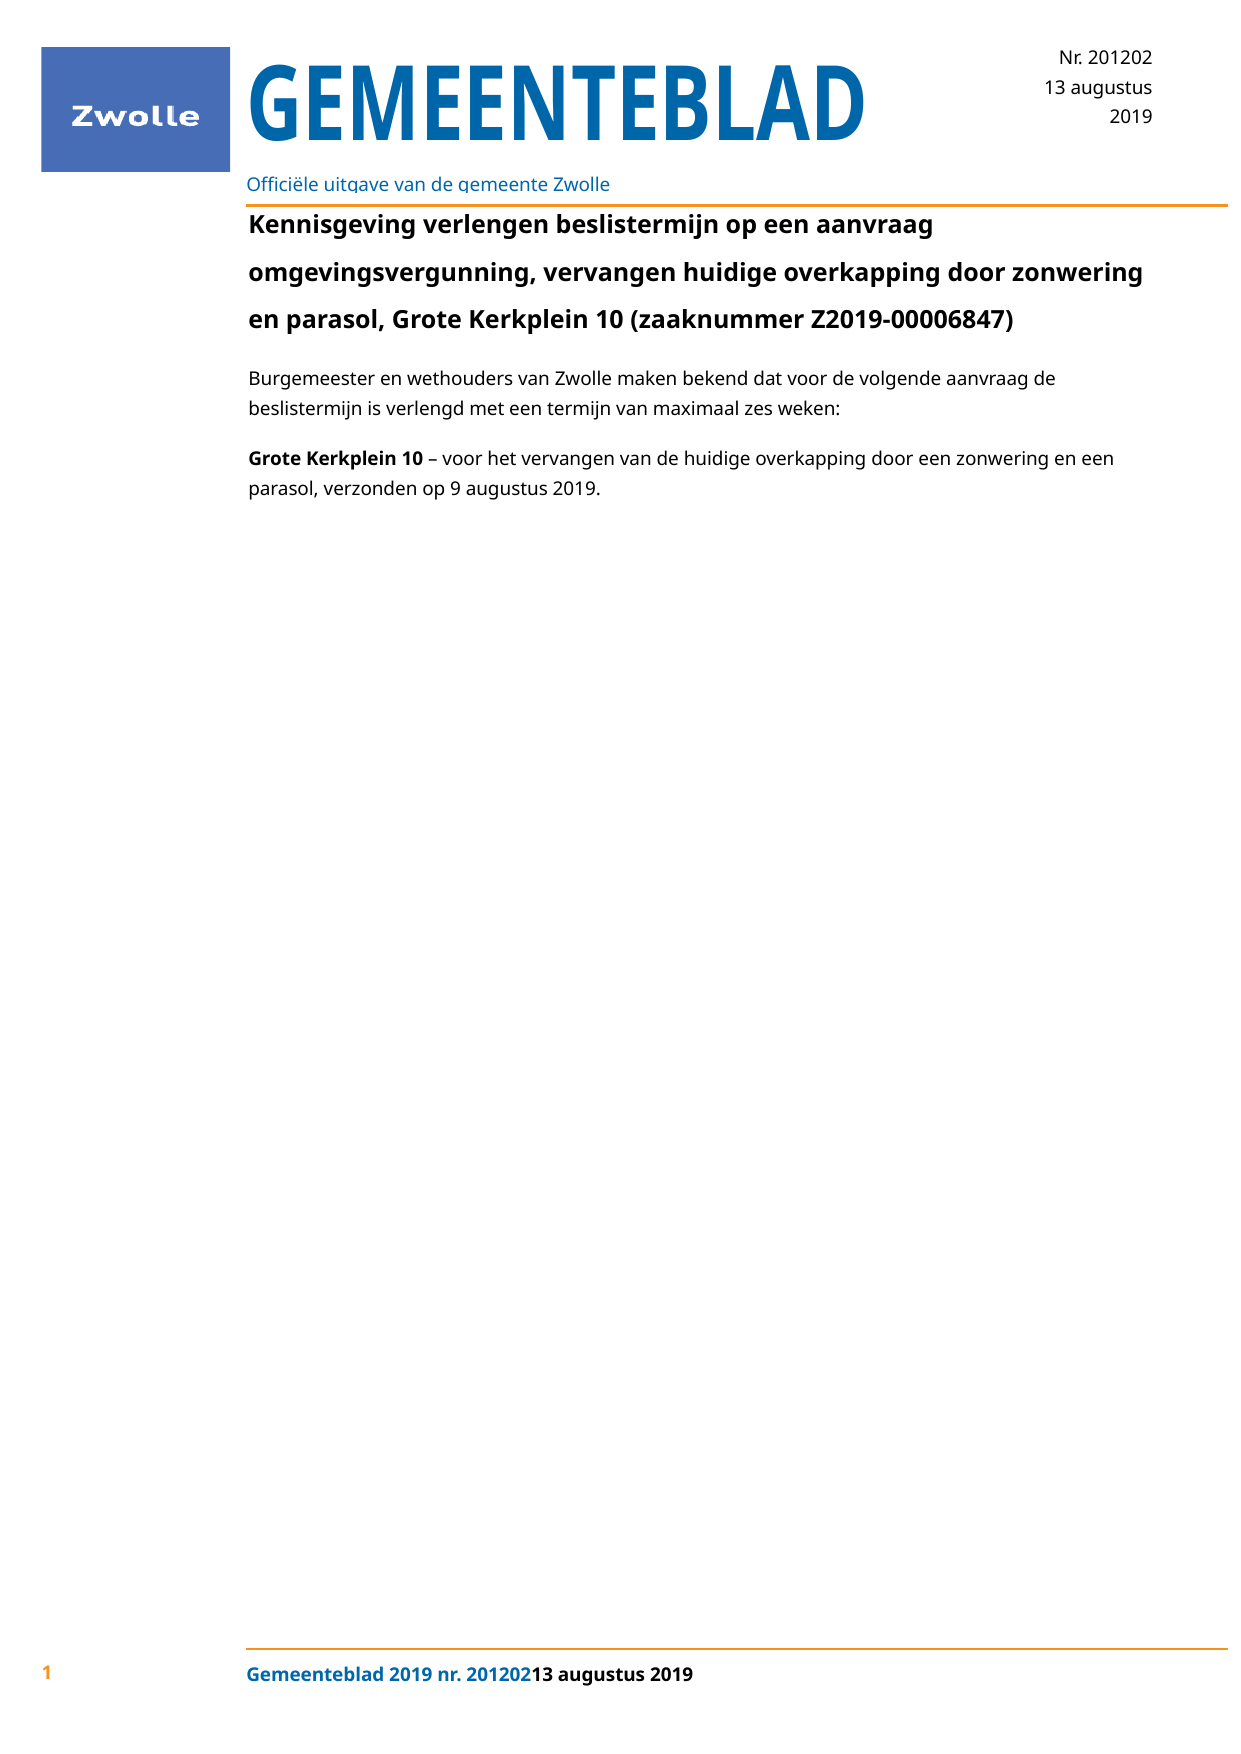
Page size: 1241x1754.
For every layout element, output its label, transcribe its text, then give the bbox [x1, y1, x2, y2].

picture [41, 47, 231, 172]
text Kennisgeving verlengen beslistermijn op een aanvraag omgevingsvergunning, vervangen huidige overkapping door zonwering en parasol, Grote Kerkplein 10 (zaaknummer Z2019-00006847) [248, 207, 1152, 336]
text Burgemeester en wethouders van Zwolle maken bekend dat voor de volgende aanvraag de beslistermijn is verlengd met een termijn van maximaal zes weken: [248, 366, 1152, 421]
text Grote Kerkplein 10 – voor het vervangen van de huidige overkapping door een zonwering en een parasol, verzonden op 9 augustus 2019. [248, 446, 1152, 501]
